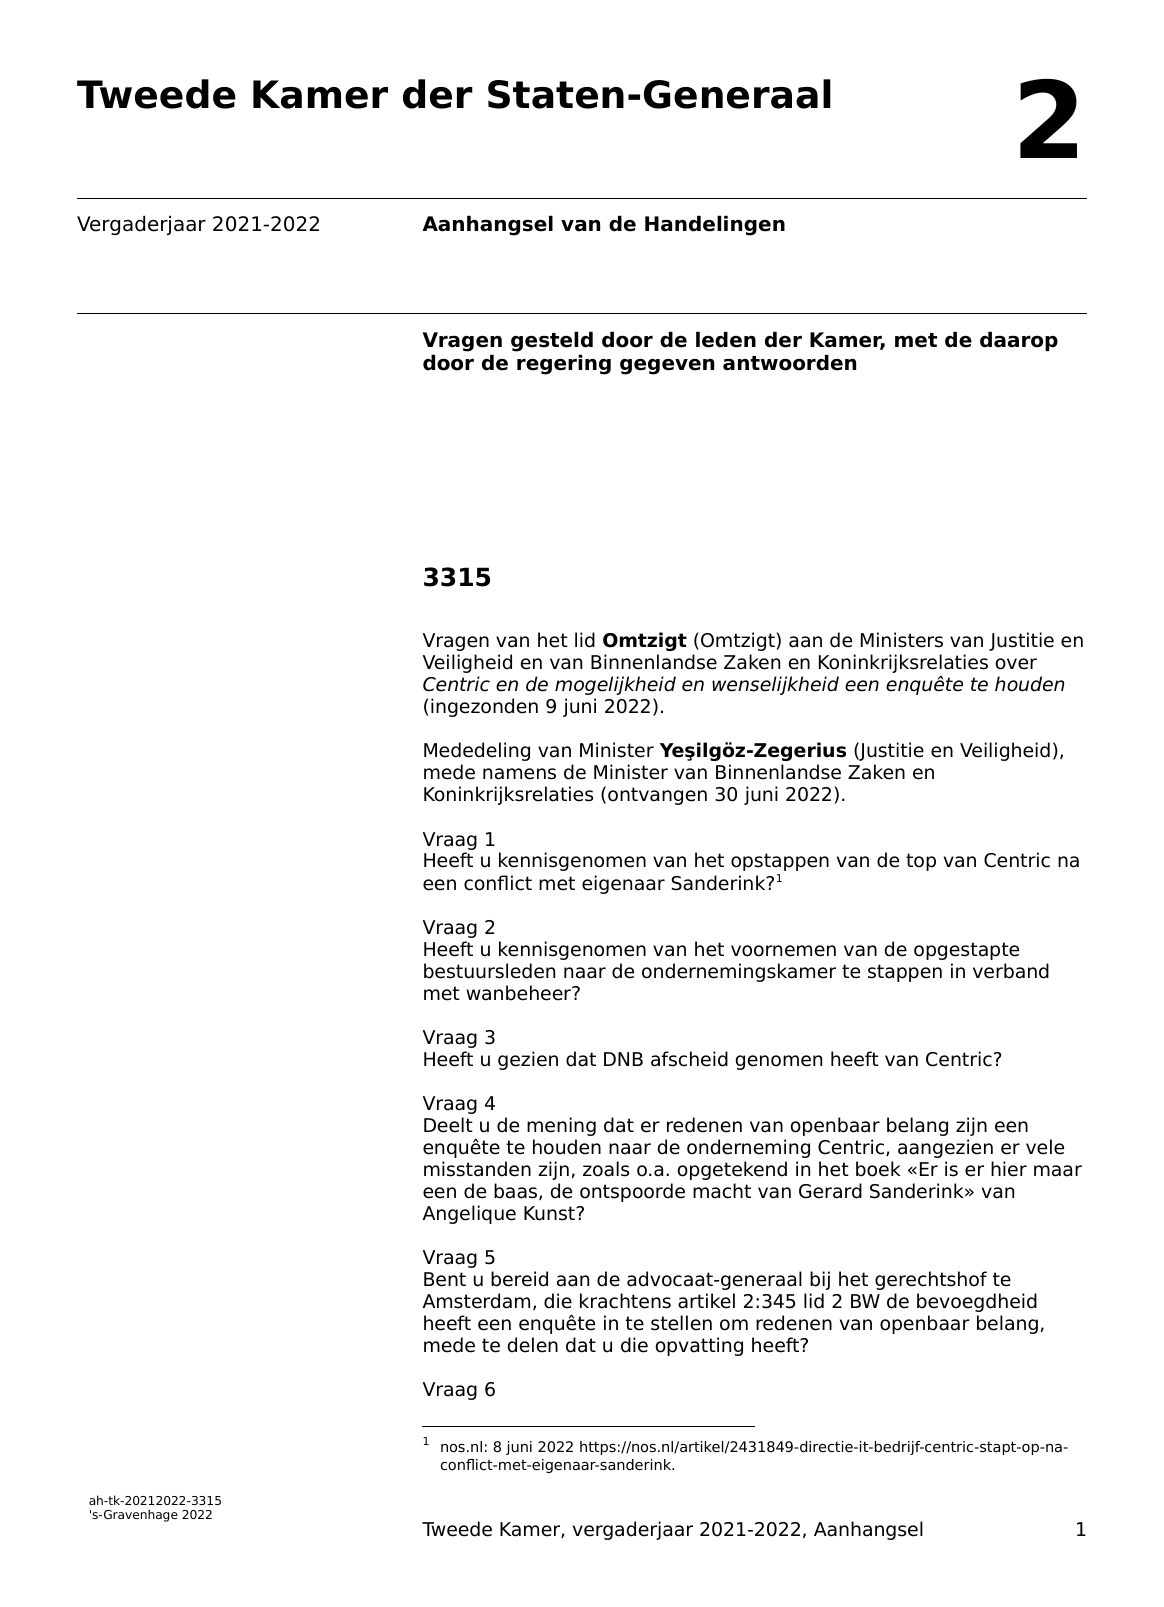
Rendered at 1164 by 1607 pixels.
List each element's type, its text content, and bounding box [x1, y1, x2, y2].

text Vraag 5 [422, 1247, 1087, 1269]
table_header 2 [886, 59, 1087, 198]
text nos.nl: 8 juni 2022 https://nos.nl/artikel/2431849-directie-it-bedrijf-centric-stapt-op-na-conflict-met-eigenaar-sanderink. [422, 1435, 1087, 1474]
text 's-Gravenhage 2022 [88, 1508, 323, 1522]
text Bent u bereid aan de advocaat-generaal bij het gerechtshof te Amsterdam, die krachtens artikel 2:345 lid 2 BW de bevoegdheid heeft een enquête in te stellen om redenen van openbaar belang, mede te delen dat u die opvatting heeft? [422, 1269, 1087, 1357]
text 3315 [422, 563, 1087, 592]
text Vraag 2 [422, 917, 1087, 938]
table_cell Aanhangsel van de Handelingen [422, 199, 1087, 313]
text Deelt u de mening dat er redenen van openbaar belang zijn een enquête te houden naar de onderneming Centric, aangezien er vele misstanden zijn, zoals o.a. opgetekend in het boek «Er is er hier maar een de baas, de ontspoorde macht van Gerard Sanderink» van Angelique Kunst? [422, 1115, 1087, 1225]
table_cell [77, 314, 422, 375]
text ah-tk-20212022-3315 [88, 1494, 323, 1508]
text Heeft u kennisgenomen van het opstappen van de top van Centric na een conflict met eigenaar Sanderink? [422, 850, 1087, 894]
table_cell Vragen gesteld door de leden der Kamer, met de daarop door de regering gegeven antwoorden [422, 314, 1087, 375]
text Mededeling van Minister Yeşilgöz-Zegerius (Justitie en Veiligheid), mede namens de Minister van Binnenlandse Zaken en Koninkrijksrelaties (ontvangen 30 juni 2022). [422, 740, 1087, 806]
table_cell Vergaderjaar 2021-2022 [77, 199, 422, 313]
text Vragen van het lid Omtzigt (Omtzigt) aan de Ministers van Justitie en Veiligheid en van Binnenlandse Zaken en Koninkrijksrelaties over Centric en de mogelijkheid en wenselijkheid een enquête te houden (ingezonden 9 juni 2022). [422, 630, 1087, 718]
text Heeft u gezien dat DNB afscheid genomen heeft van Centric? [422, 1049, 1087, 1071]
text Vraag 1 [422, 828, 1087, 850]
text Vraag 3 [422, 1027, 1087, 1049]
text Heeft u kennisgenomen van het voornemen van de opgestapte bestuursleden naar de ondernemingskamer te stappen in verband met wanbeheer? [422, 938, 1087, 1004]
text Vraag 6 [422, 1379, 1087, 1401]
text Vraag 4 [422, 1093, 1087, 1115]
table_header Tweede Kamer der Staten-Generaal [77, 59, 886, 198]
